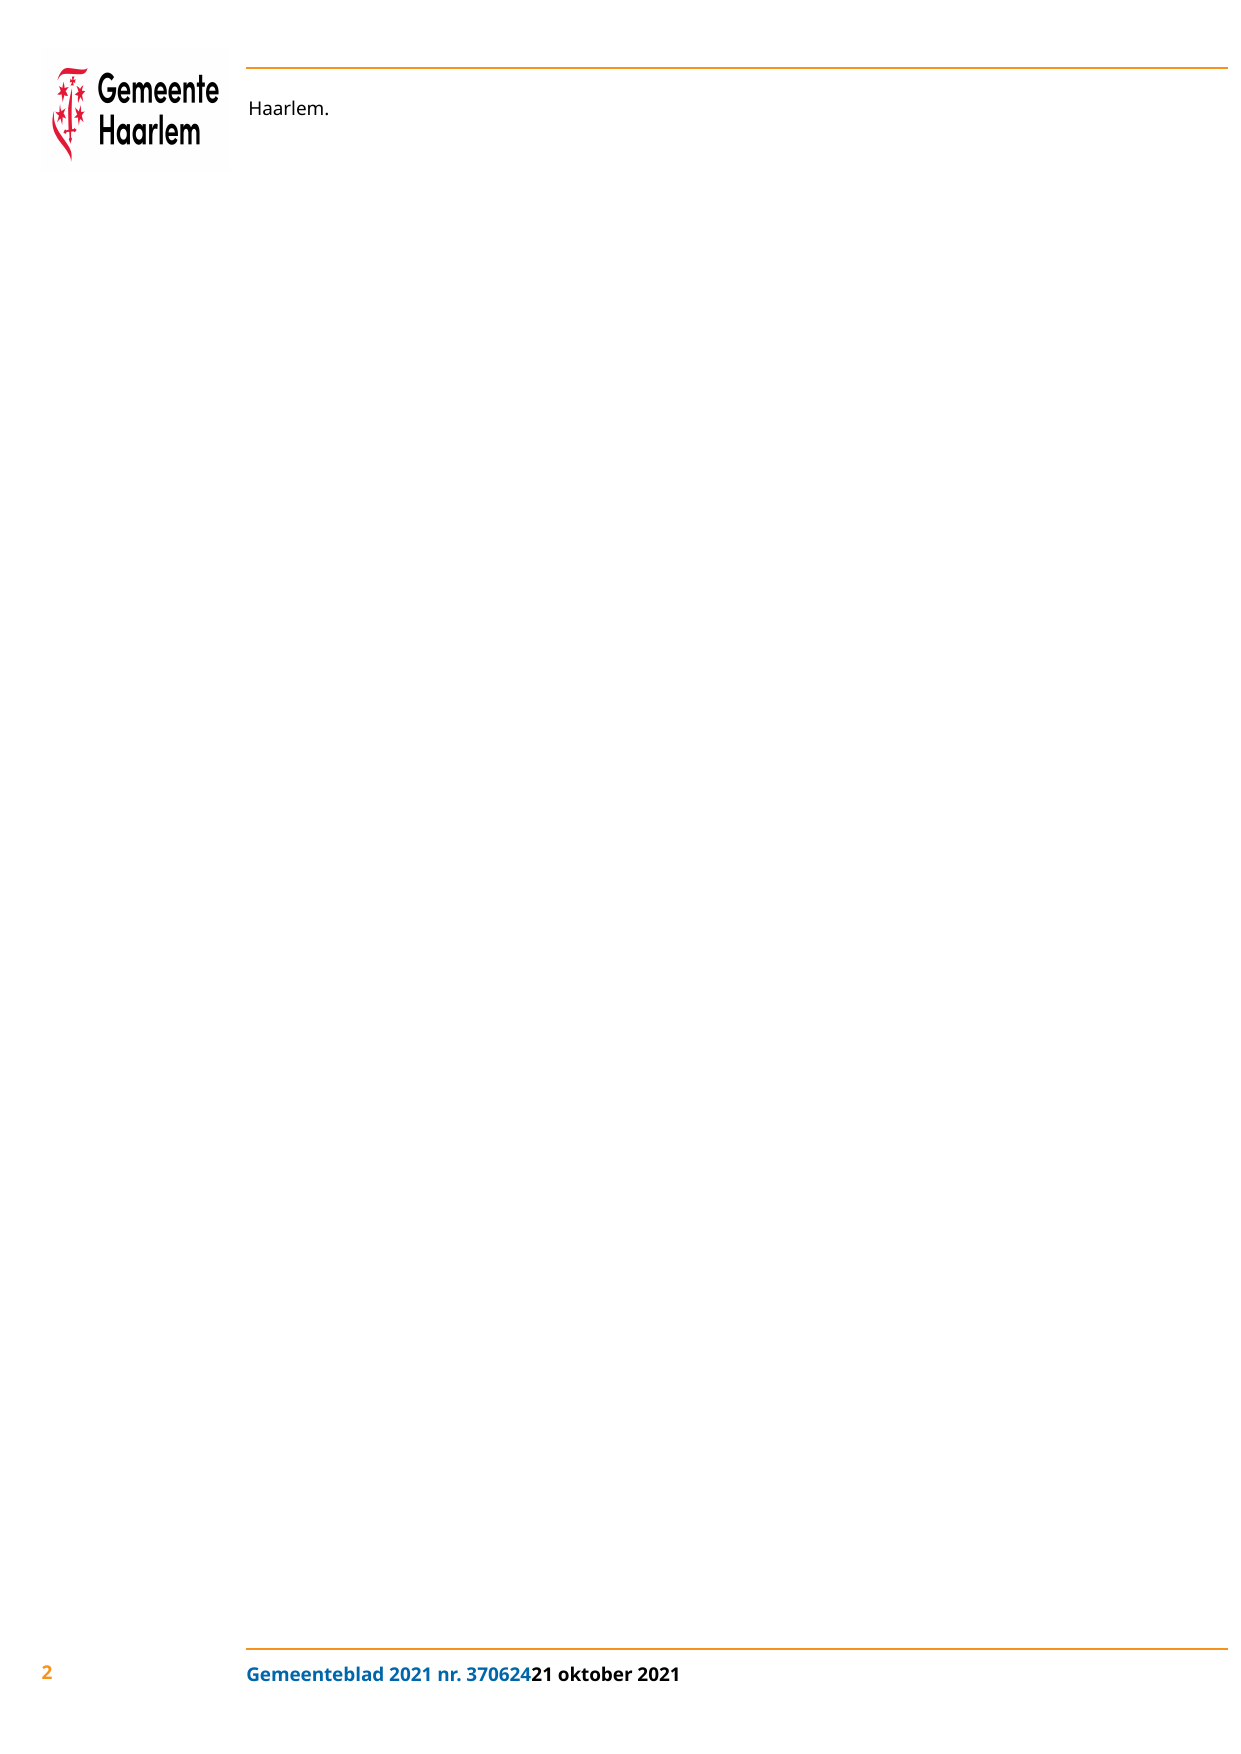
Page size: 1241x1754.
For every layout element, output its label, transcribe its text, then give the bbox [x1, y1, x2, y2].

text Haarlem. [248, 95, 1152, 121]
picture [41, 47, 231, 172]
